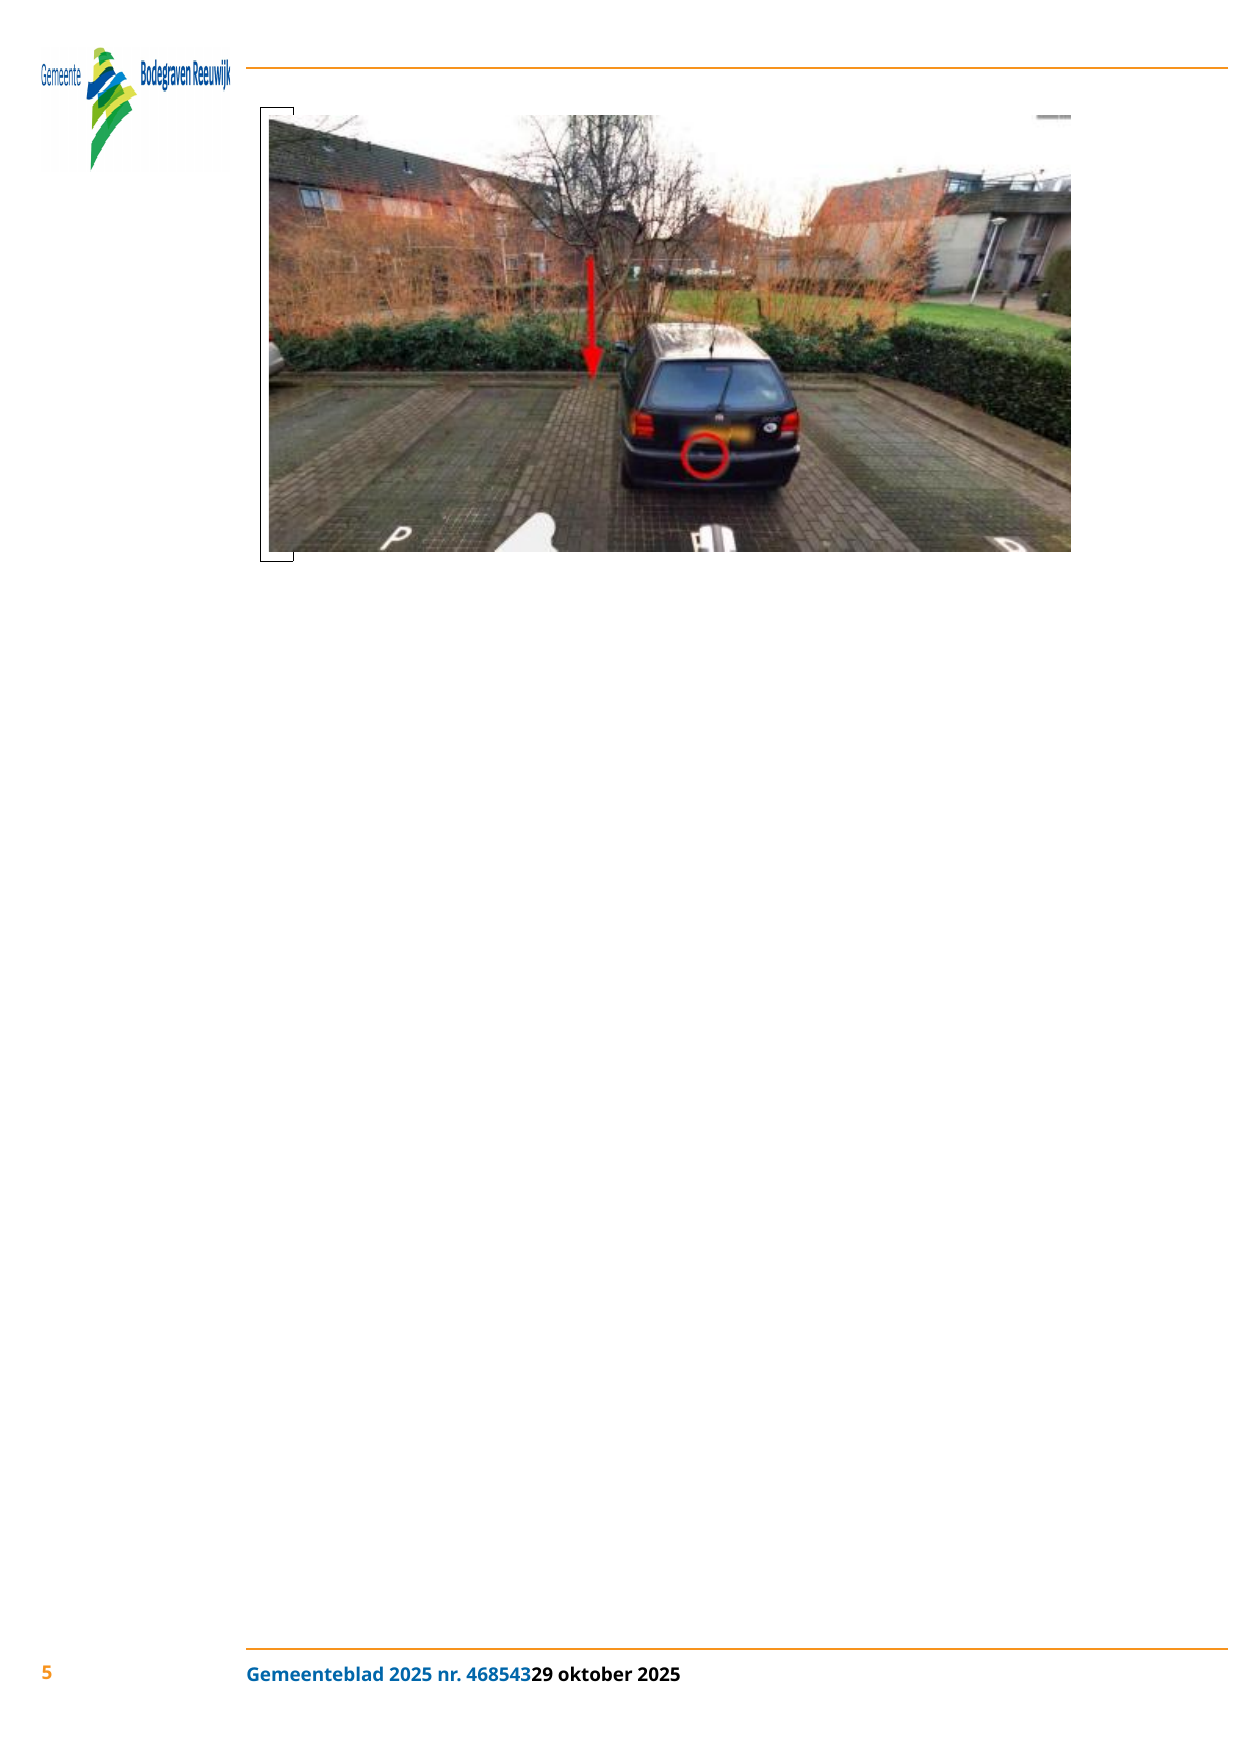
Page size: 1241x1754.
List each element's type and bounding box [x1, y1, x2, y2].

picture [41, 47, 231, 172]
picture [268, 115, 1071, 552]
